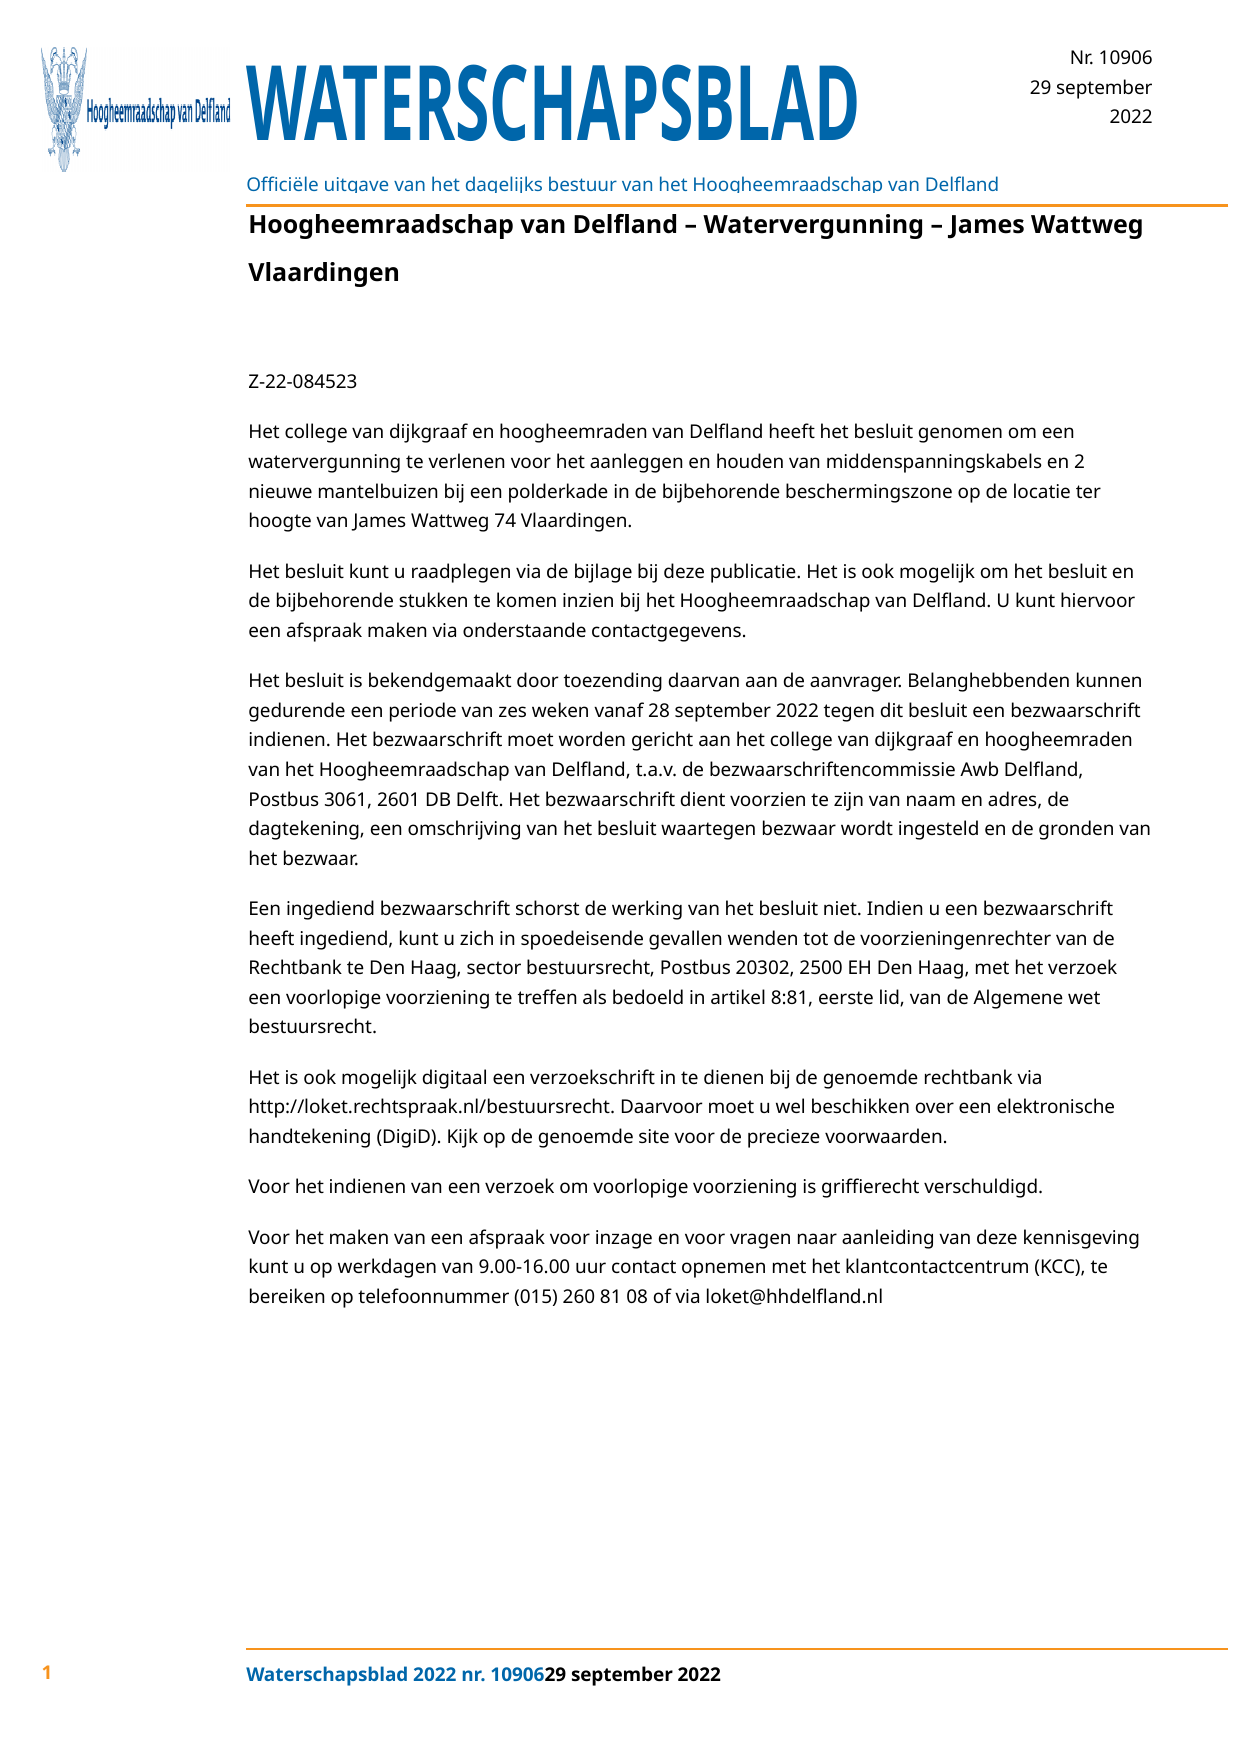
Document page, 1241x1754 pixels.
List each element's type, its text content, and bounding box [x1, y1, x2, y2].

text Z-22-084523 [248, 368, 1152, 394]
text Hoogheemraadschap van Delfland – Watervergunning – James Wattweg Vlaardingen [248, 207, 1152, 288]
picture [41, 47, 231, 172]
text Voor het indienen van een verzoek om voorlopige voorziening is griffierecht verschuldigd. [248, 1174, 1152, 1199]
text Het is ook mogelijk digitaal een verzoekschrift in te dienen bij de genoemde rechtbank via http://loket.rechtspraak.nl/bestuursrecht. Daarvoor moet u wel beschikken over een elektronische handtekening (DigiD). Kijk op de genoemde site voor de precieze voorwaarden. [248, 1064, 1152, 1149]
text Het college van dijkgraaf en hoogheemraden van Delfland heeft het besluit genomen om een watervergunning te verlenen voor het aanleggen en houden van middenspanningskabels en 2 nieuwe mantelbuizen bij een polderkade in de bijbehorende beschermingszone op de locatie ter hoogte van James Wattweg 74 Vlaardingen. [248, 419, 1152, 533]
text Voor het maken van een afspraak voor inzage en voor vragen naar aanleiding van deze kennisgeving kunt u op werkdagen van 9.00-16.00 uur contact opnemen met het klantcontactcentrum (KCC), te bereiken op telefoonnummer (015) 260 81 08 of via loket@hhdelfland.nl [248, 1224, 1152, 1309]
text Het besluit is bekendgemaakt door toezending daarvan aan de aanvrager. Belanghebbenden kunnen gedurende een periode van zes weken vanaf 28 september 2022 tegen dit besluit een bezwaarschrift indienen. Het bezwaarschrift moet worden gericht aan het college van dijkgraaf en hoogheemraden van het Hoogheemraadschap van Delfland, t.a.v. de bezwaarschriftencommissie Awb Delfland, Postbus 3061, 2601 DB Delft. Het bezwaarschrift dient voorzien te zijn van naam en adres, de dagtekening, een omschrijving van het besluit waartegen bezwaar wordt ingesteld en de gronden van het bezwaar. [248, 667, 1152, 871]
text Het besluit kunt u raadplegen via de bijlage bij deze publicatie. Het is ook mogelijk om het besluit en de bijbehorende stukken te komen inzien bij het Hoogheemraadschap van Delfland. U kunt hiervoor een afspraak maken via onderstaande contactgegevens. [248, 558, 1152, 643]
text Een ingediend bezwaarschrift schorst de werking van het besluit niet. Indien u een bezwaarschrift heeft ingediend, kunt u zich in spoedeisende gevallen wenden tot de voorzieningenrechter van de Rechtbank te Den Haag, sector bestuursrecht, Postbus 20302, 2500 EH Den Haag, met het verzoek een voorlopige voorziening te treffen als bedoeld in artikel 8:81, eerste lid, van de Algemene wet bestuursrecht. [248, 895, 1152, 1039]
